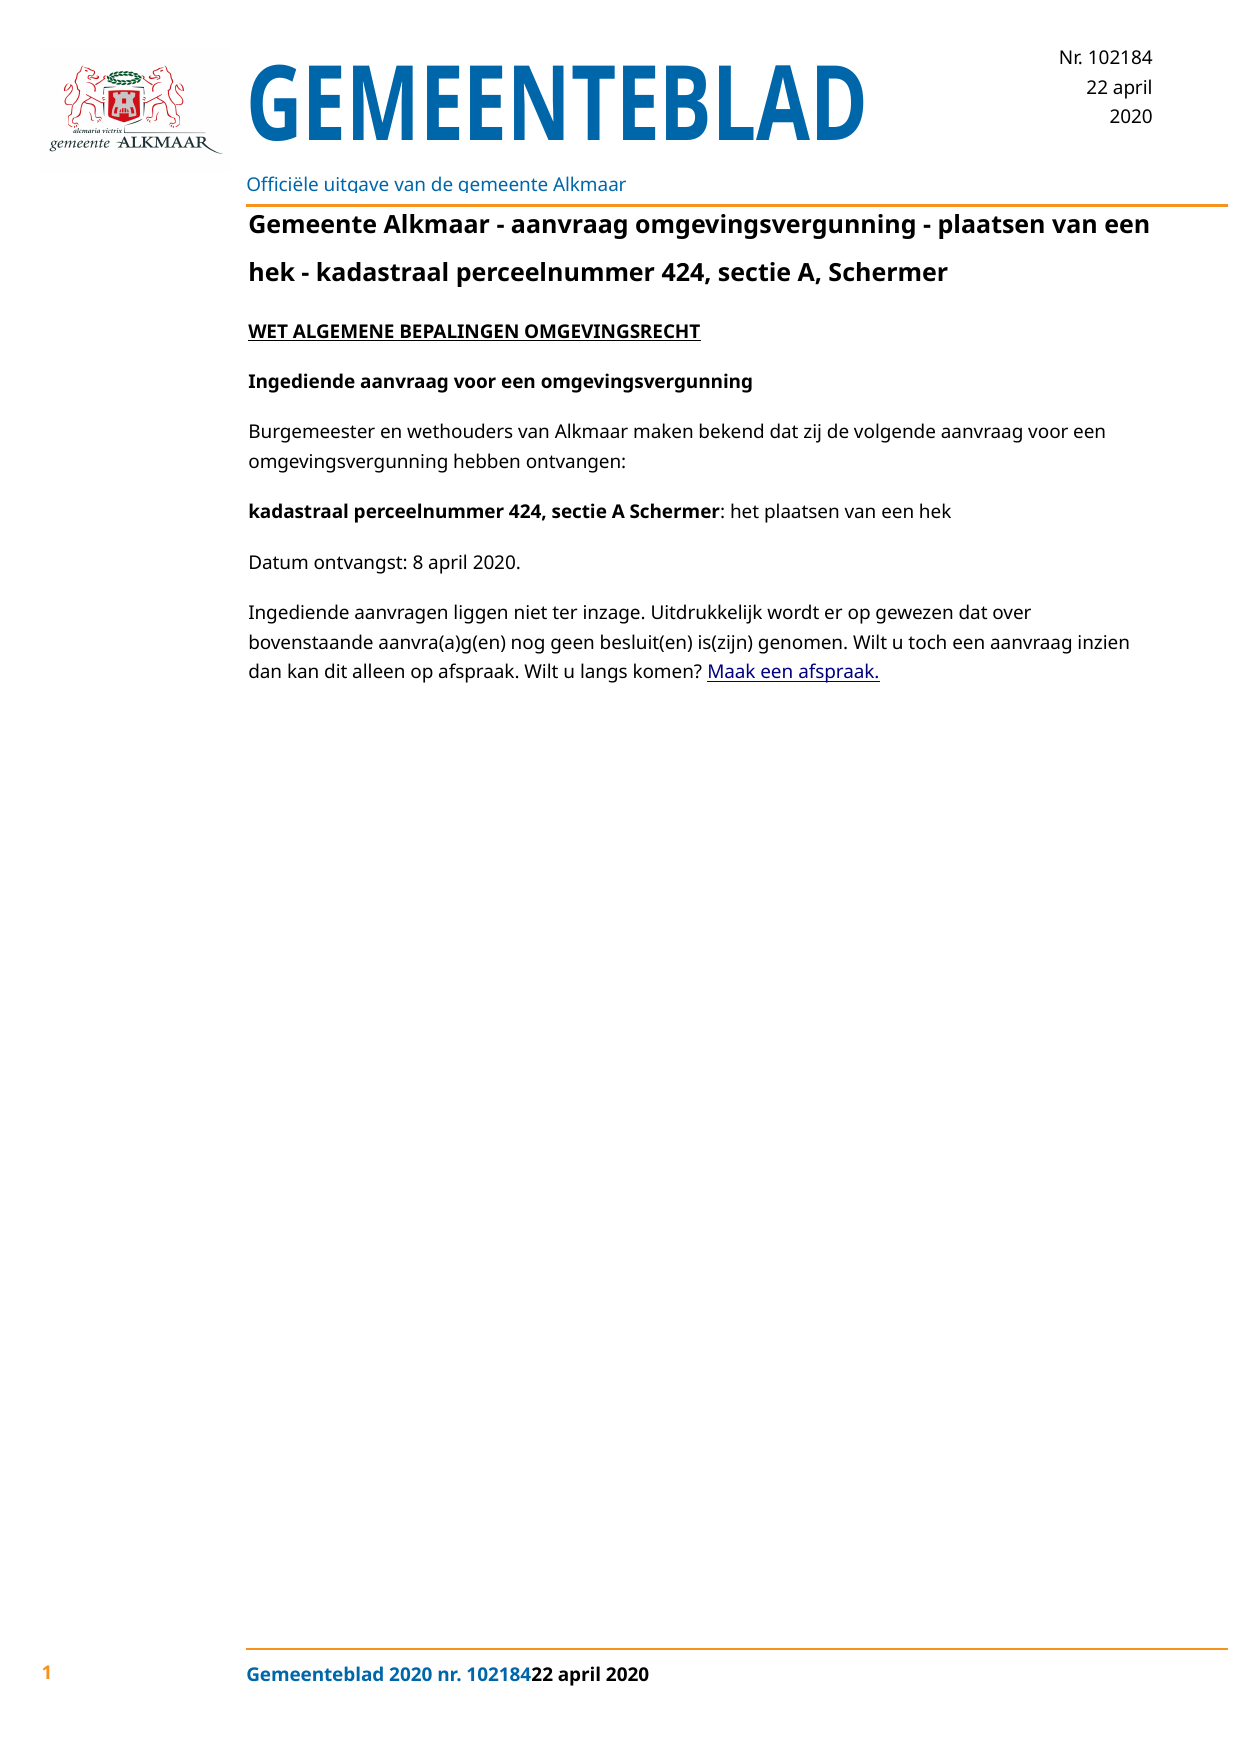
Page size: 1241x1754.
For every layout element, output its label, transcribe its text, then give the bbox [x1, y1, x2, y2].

text kadastraal perceelnummer 424, sectie A Schermer: het plaatsen van een hek [248, 499, 1152, 524]
text WET ALGEMENE BEPALINGEN OMGEVINGSRECHT [248, 318, 1152, 344]
text Ingediende aanvraag voor een omgevingsvergunning [248, 368, 1152, 394]
text Ingediende aanvragen liggen niet ter inzage. Uitdrukkelijk wordt er op gewezen dat over bovenstaande aanvra(a)g(en) nog geen besluit(en) is(zijn) genomen. Wilt u toch een aanvraag inzien dan kan dit alleen op afspraak. Wilt u langs komen? Maak een afspraak. [248, 599, 1152, 684]
picture [41, 47, 231, 172]
text Burgemeester en wethouders van Alkmaar maken bekend dat zij de volgende aanvraag voor een omgevingsvergunning hebben ontvangen: [248, 419, 1152, 474]
text Datum ontvangst: 8 april 2020. [248, 549, 1152, 575]
text Gemeente Alkmaar - aanvraag omgevingsvergunning - plaatsen van een hek - kadastraal perceelnummer 424, sectie A, Schermer [248, 207, 1152, 288]
